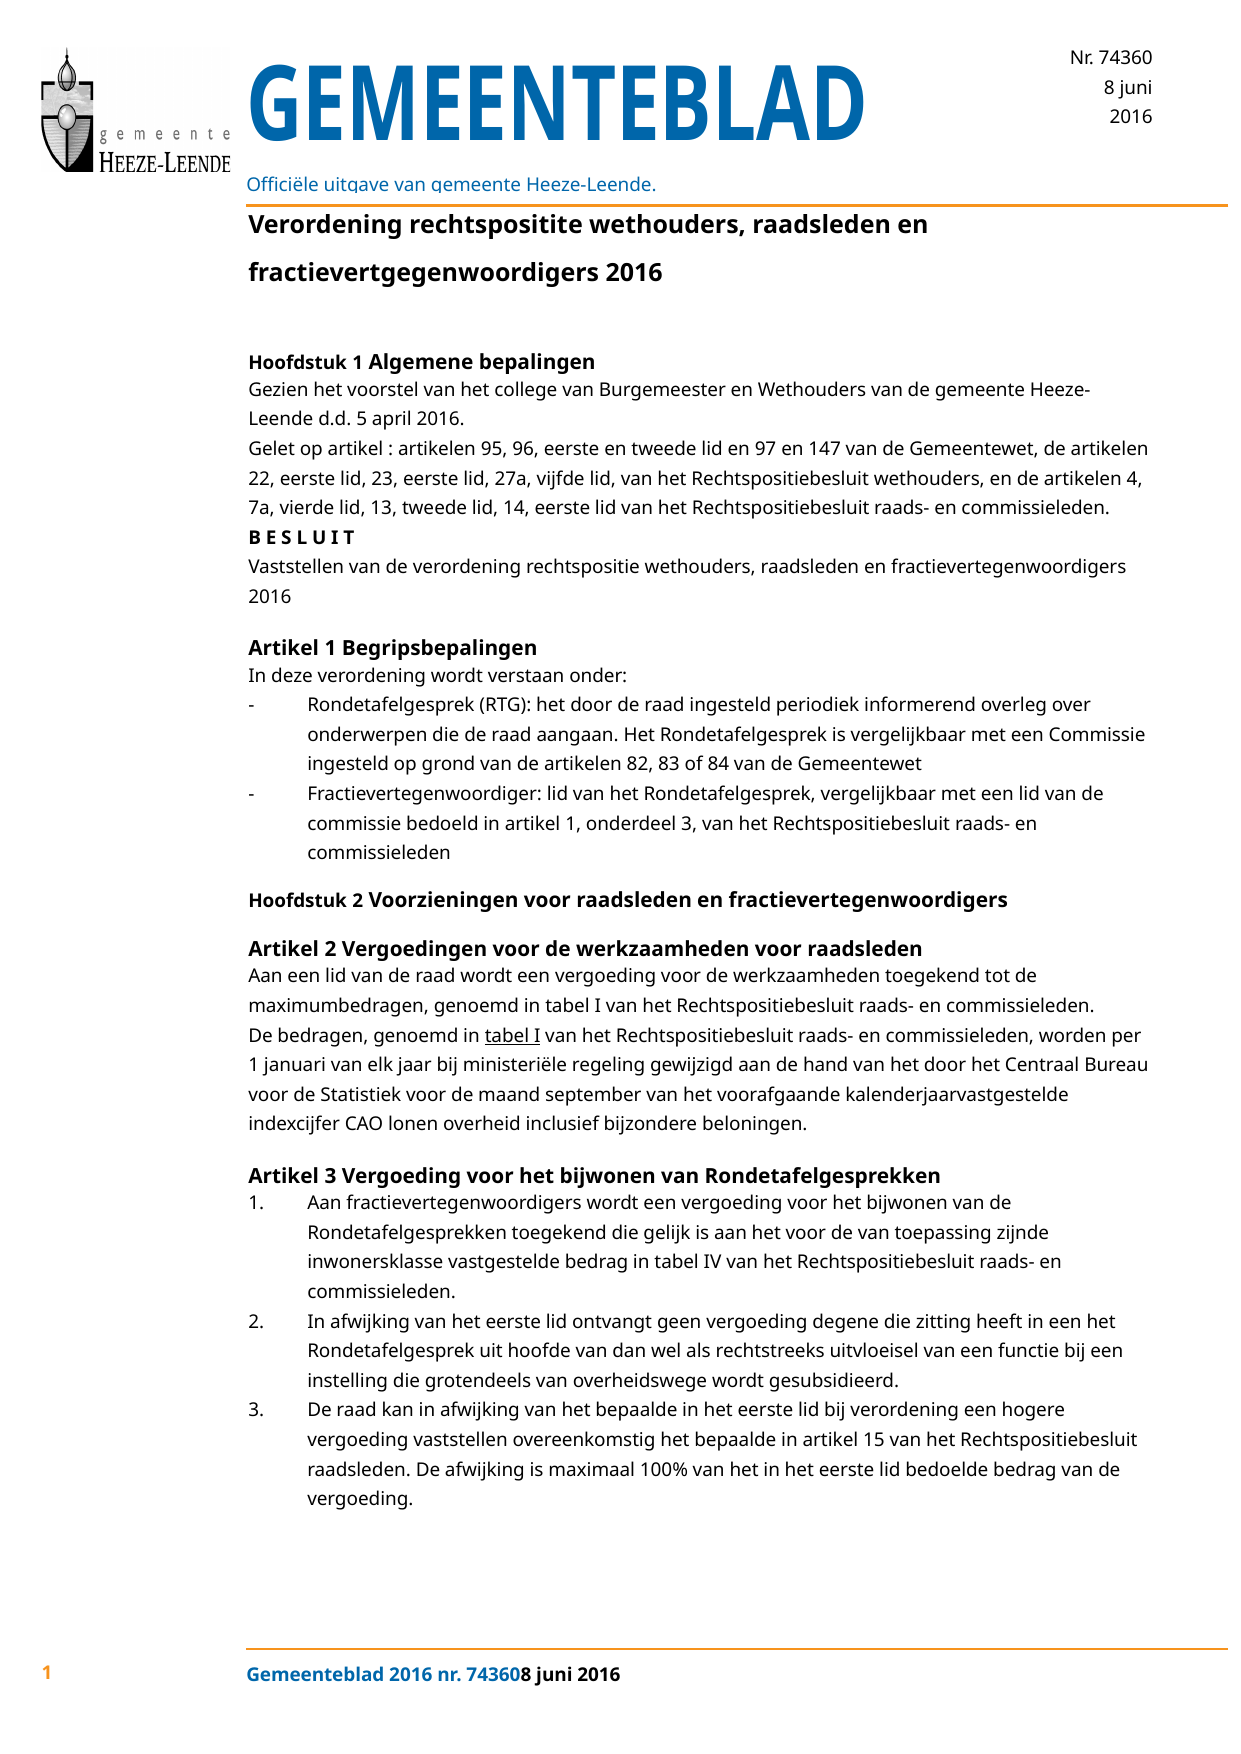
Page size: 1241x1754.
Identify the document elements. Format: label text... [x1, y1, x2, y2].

text Aan een lid van de raad wordt een vergoeding voor de werkzaamheden toegekend tot de maximumbedragen, genoemd in tabel I van het Rechtspositiebesluit raads- en commissieleden. [248, 963, 1152, 1018]
text Gezien het voorstel van het college van Burgemeester en Wethouders van de gemeente Heeze-Leende d.d. 5 april 2016. [248, 376, 1152, 431]
text In deze verordening wordt verstaan onder: [248, 662, 1152, 688]
text Gelet op artikel : artikelen 95, 96, eerste en tweede lid en 97 en 147 van de Gemeentewet, de artikelen 22, eerste lid, 23, eerste lid, 27a, vijfde lid, van het Rechtspositiebesluit wethouders, en de artikelen 4, 7a, vierde lid, 13, tweede lid, 14, eerste lid van het Rechtspositiebesluit raads- en commissieleden. [248, 435, 1152, 520]
text Vaststellen van de verordening rechtspositie wethouders, raadsleden en fractievertegenwoordigers 2016 [248, 553, 1152, 609]
text Artikel 1 Begripsbepalingen [248, 633, 1152, 662]
list Rondetafelgesprek (RTG): het door de raad ingesteld periodiek informerend overleg over onderwerpen die de raad aangaan. Het Rondetafelgesprek is vergelijkbaar met een Commissie ingesteld op grond van de artikelen 82, 83 of 84 van de Gemeentewet [248, 691, 1152, 776]
list Fractievertegenwoordiger: lid van het Rondetafelgesprek, vergelijkbaar met een lid van de commissie bedoeld in artikel 1, onderdeel 3, van het Rechtspositiebesluit raads- en commissieleden [248, 780, 1152, 865]
picture [41, 47, 231, 172]
text Artikel 2 Vergoedingen voor de werkzaamheden voor raadsleden [248, 934, 1152, 963]
list In afwijking van het eerste lid ontvangt geen vergoeding degene die zitting heeft in een het Rondetafelgesprek uit hoofde van dan wel als rechtstreeks uitvloeisel van een functie bij een instelling die grotendeels van overheidswege wordt gesubsidieerd. [248, 1308, 1152, 1393]
text B E S L U I T [248, 524, 1152, 549]
text Hoofdstuk 1 Algemene bepalingen [248, 347, 1152, 376]
text Artikel 3 Vergoeding voor het bijwonen van Rondetafelgesprekken [248, 1161, 1152, 1189]
text Hoofdstuk 2 Voorzieningen voor raadsleden en fractievertegenwoordigers [248, 885, 1152, 913]
list De raad kan in afwijking van het bepaalde in het eerste lid bij verordening een hogere vergoeding vaststellen overeenkomstig het bepaalde in artikel 15 van het Rechtspositiebesluit raadsleden. De afwijking is maximaal 100% van het in het eerste lid bedoelde bedrag van de vergoeding. [248, 1397, 1152, 1511]
text Verordening rechtspositite wethouders, raadsleden en fractievertgegenwoordigers 2016 [248, 207, 1152, 288]
list Aan fractievertegenwoordigers wordt een vergoeding voor het bijwonen van de Rondetafelgesprekken toegekend die gelijk is aan het voor de van toepassing zijnde inwonersklasse vastgestelde bedrag in tabel IV van het Rechtspositiebesluit raads- en commissieleden. [248, 1189, 1152, 1304]
text De bedragen, genoemd in tabel I van het Rechtspositiebesluit raads- en commissieleden, worden per 1 januari van elk jaar bij ministeriële regeling gewijzigd aan de hand van het door het Centraal Bureau voor de Statistiek voor de maand september van het voorafgaande kalenderjaarvastgestelde indexcijfer CAO lonen overheid inclusief bijzondere beloningen. [248, 1022, 1152, 1136]
